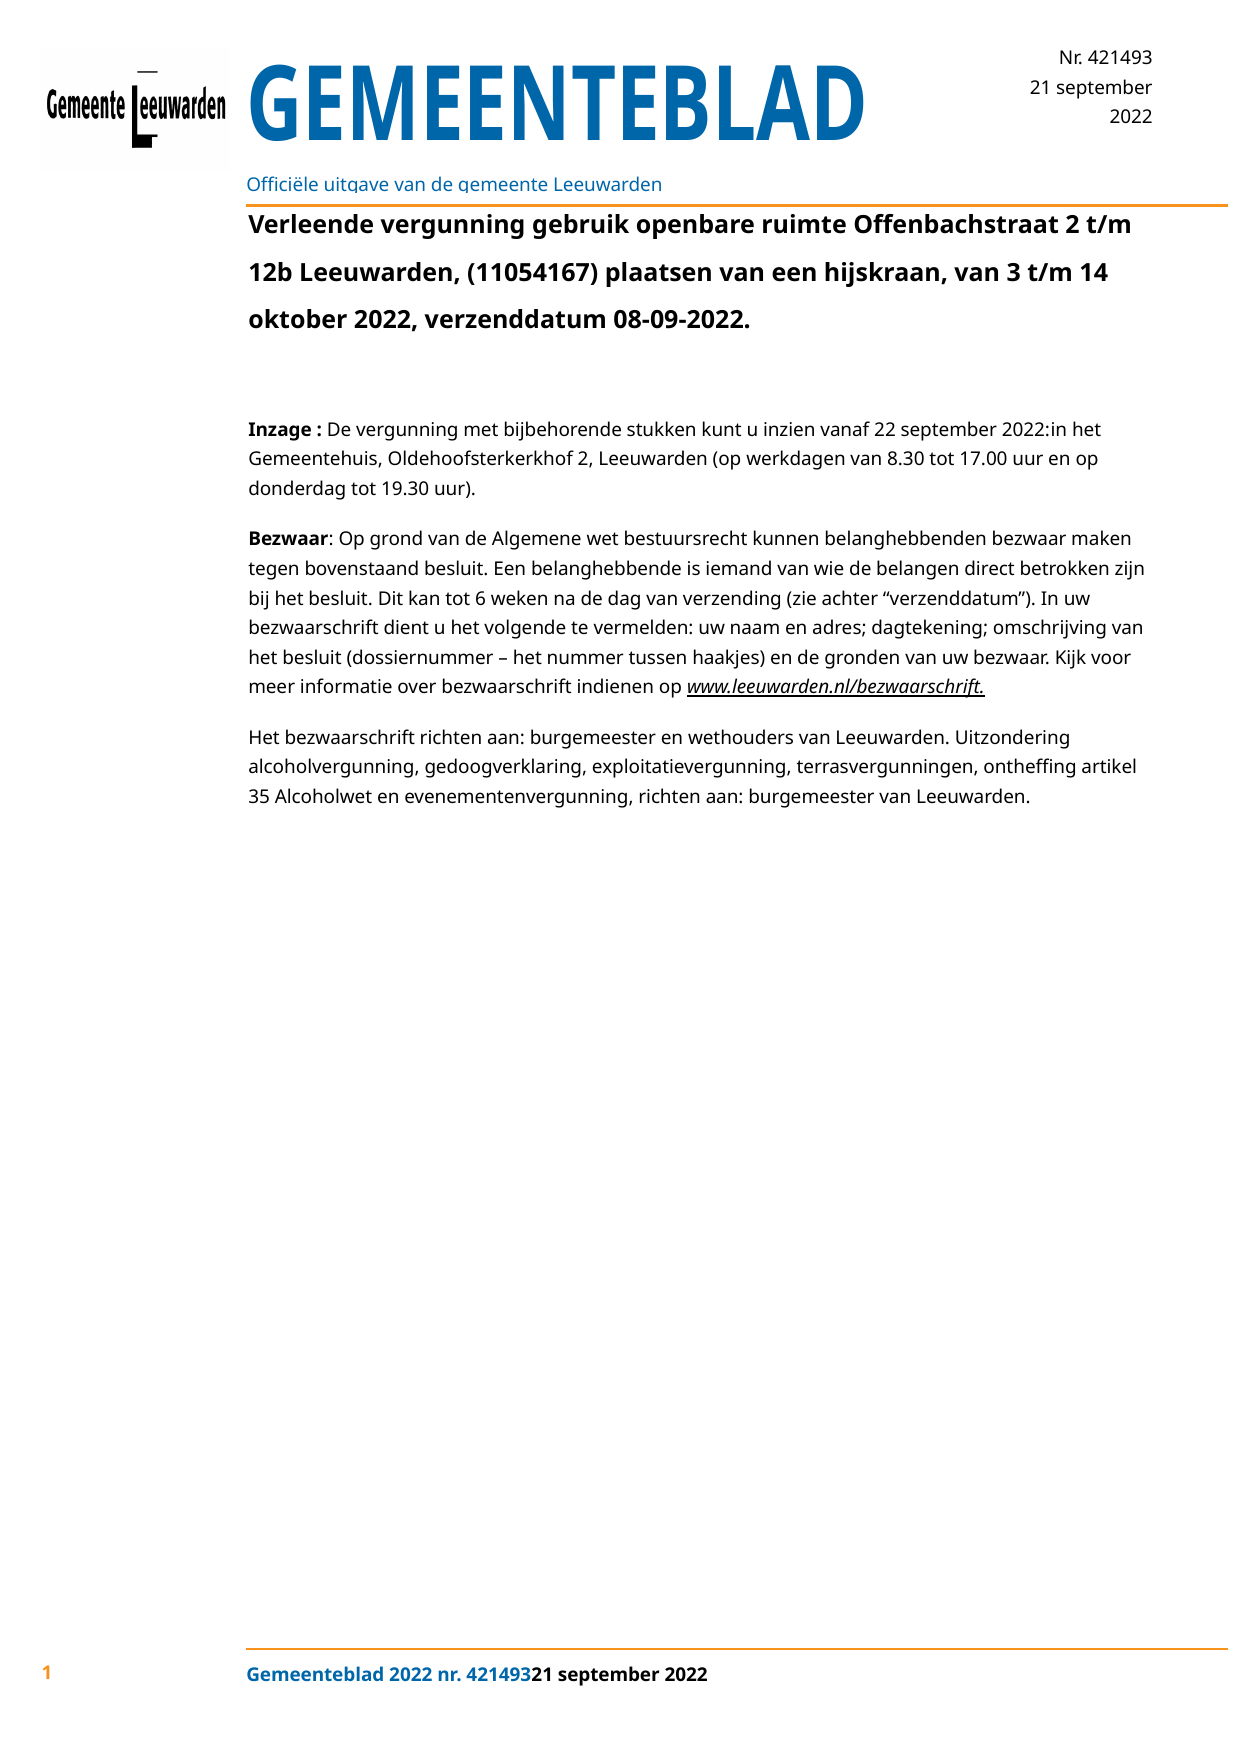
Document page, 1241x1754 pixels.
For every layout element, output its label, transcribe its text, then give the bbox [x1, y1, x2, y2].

text Inzage : De vergunning met bijbehorende stukken kunt u inzien vanaf 22 september 2022:in het Gemeentehuis, Oldehoofsterkerkhof 2, Leeuwarden (op werkdagen van 8.30 tot 17.00 uur en op donderdag tot 19.30 uur). [248, 416, 1152, 501]
text Bezwaar: Op grond van de Algemene wet bestuursrecht kunnen belanghebbenden bezwaar maken tegen bovenstaand besluit. Een belanghebbende is iemand van wie de belangen direct betrokken zijn bij het besluit. Dit kan tot 6 weken na de dag van verzending (zie achter “verzenddatum”). In uw bezwaarschrift dient u het volgende te vermelden: uw naam en adres; dagtekening; omschrijving van het besluit (dossiernummer – het nummer tussen haakjes) en de gronden van uw bezwaar. Kijk voor meer informatie over bezwaarschrift indienen op www.leeuwarden.nl/bezwaarschrift. [248, 526, 1152, 699]
picture [41, 47, 231, 172]
text Verleende vergunning gebruik openbare ruimte Offenbachstraat 2 t/m 12b Leeuwarden, (11054167) plaatsen van een hijskraan, van 3 t/m 14 oktober 2022, verzenddatum 08-09-2022. [248, 207, 1152, 336]
text Het bezwaarschrift richten aan: burgemeester en wethouders van Leeuwarden. Uitzondering alcoholvergunning, gedoogverklaring, exploitatievergunning, terrasvergunningen, ontheffing artikel 35 Alcoholwet en evenementenvergunning, richten aan: burgemeester van Leeuwarden. [248, 724, 1152, 809]
